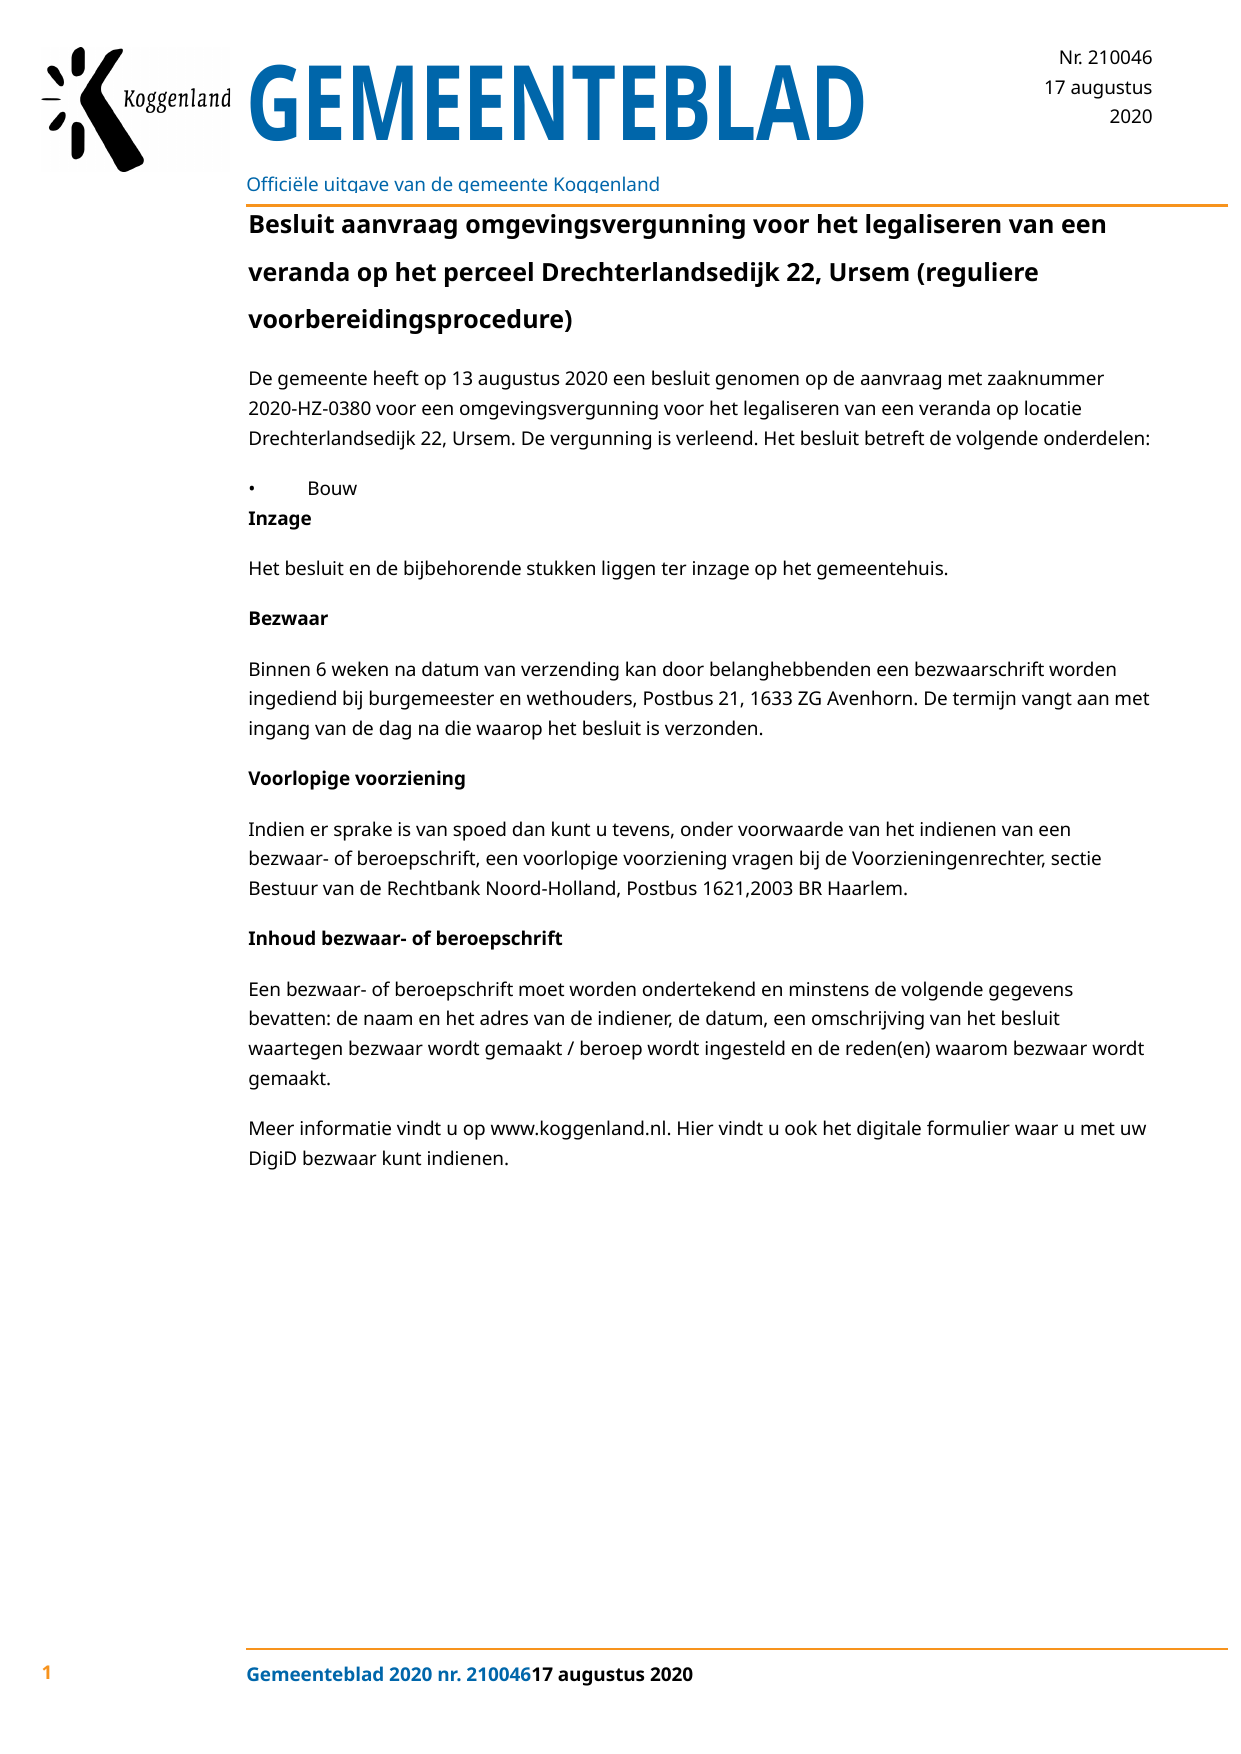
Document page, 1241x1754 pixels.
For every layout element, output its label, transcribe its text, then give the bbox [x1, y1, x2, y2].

text Bezwaar [248, 606, 1152, 631]
text Inzage [248, 505, 1152, 530]
text Inhoud bezwaar- of beroepschrift [248, 926, 1152, 951]
text Meer informatie vindt u op www.koggenland.nl. Hier vindt u ook het digitale formulier waar u met uw DigiD bezwaar kunt indienen. [248, 1115, 1152, 1170]
text Een bezwaar- of beroepschrift moet worden ondertekend en minstens de volgende gegevens bevatten: de naam en het adres van de indiener, de datum, een omschrijving van het besluit waartegen bezwaar wordt gemaakt / beroep wordt ingesteld en de reden(en) waarom bezwaar wordt gemaakt. [248, 976, 1152, 1090]
text Binnen 6 weken na datum van verzending kan door belanghebbenden een bezwaarschrift worden ingediend bij burgemeester en wethouders, Postbus 21, 1633 ZG Avenhorn. De termijn vangt aan met ingang van de dag na die waarop het besluit is verzonden. [248, 656, 1152, 741]
text Voorlopige voorziening [248, 766, 1152, 791]
text Indien er sprake is van spoed dan kunt u tevens, onder voorwaarde van het indienen van een bezwaar- of beroepschrift, een voorlopige voorziening vragen bij de Voorzieningenrechter, sectie Bestuur van de Rechtbank Noord-Holland, Postbus 1621,2003 BR Haarlem. [248, 816, 1152, 901]
text De gemeente heeft op 13 augustus 2020 een besluit genomen op de aanvraag met zaaknummer 2020-HZ-0380 voor een omgevingsvergunning voor het legaliseren van een veranda op locatie Drechterlandsedijk 22, Ursem. De vergunning is verleend. Het besluit betreft de volgende onderdelen: [248, 366, 1152, 450]
list Bouw [248, 475, 1152, 501]
text Besluit aanvraag omgevingsvergunning voor het legaliseren van een veranda op het perceel Drechterlandsedijk 22, Ursem (reguliere voorbereidingsprocedure) [248, 207, 1152, 336]
text Het besluit en de bijbehorende stukken liggen ter inzage op het gemeentehuis. [248, 555, 1152, 581]
picture [41, 47, 231, 172]
